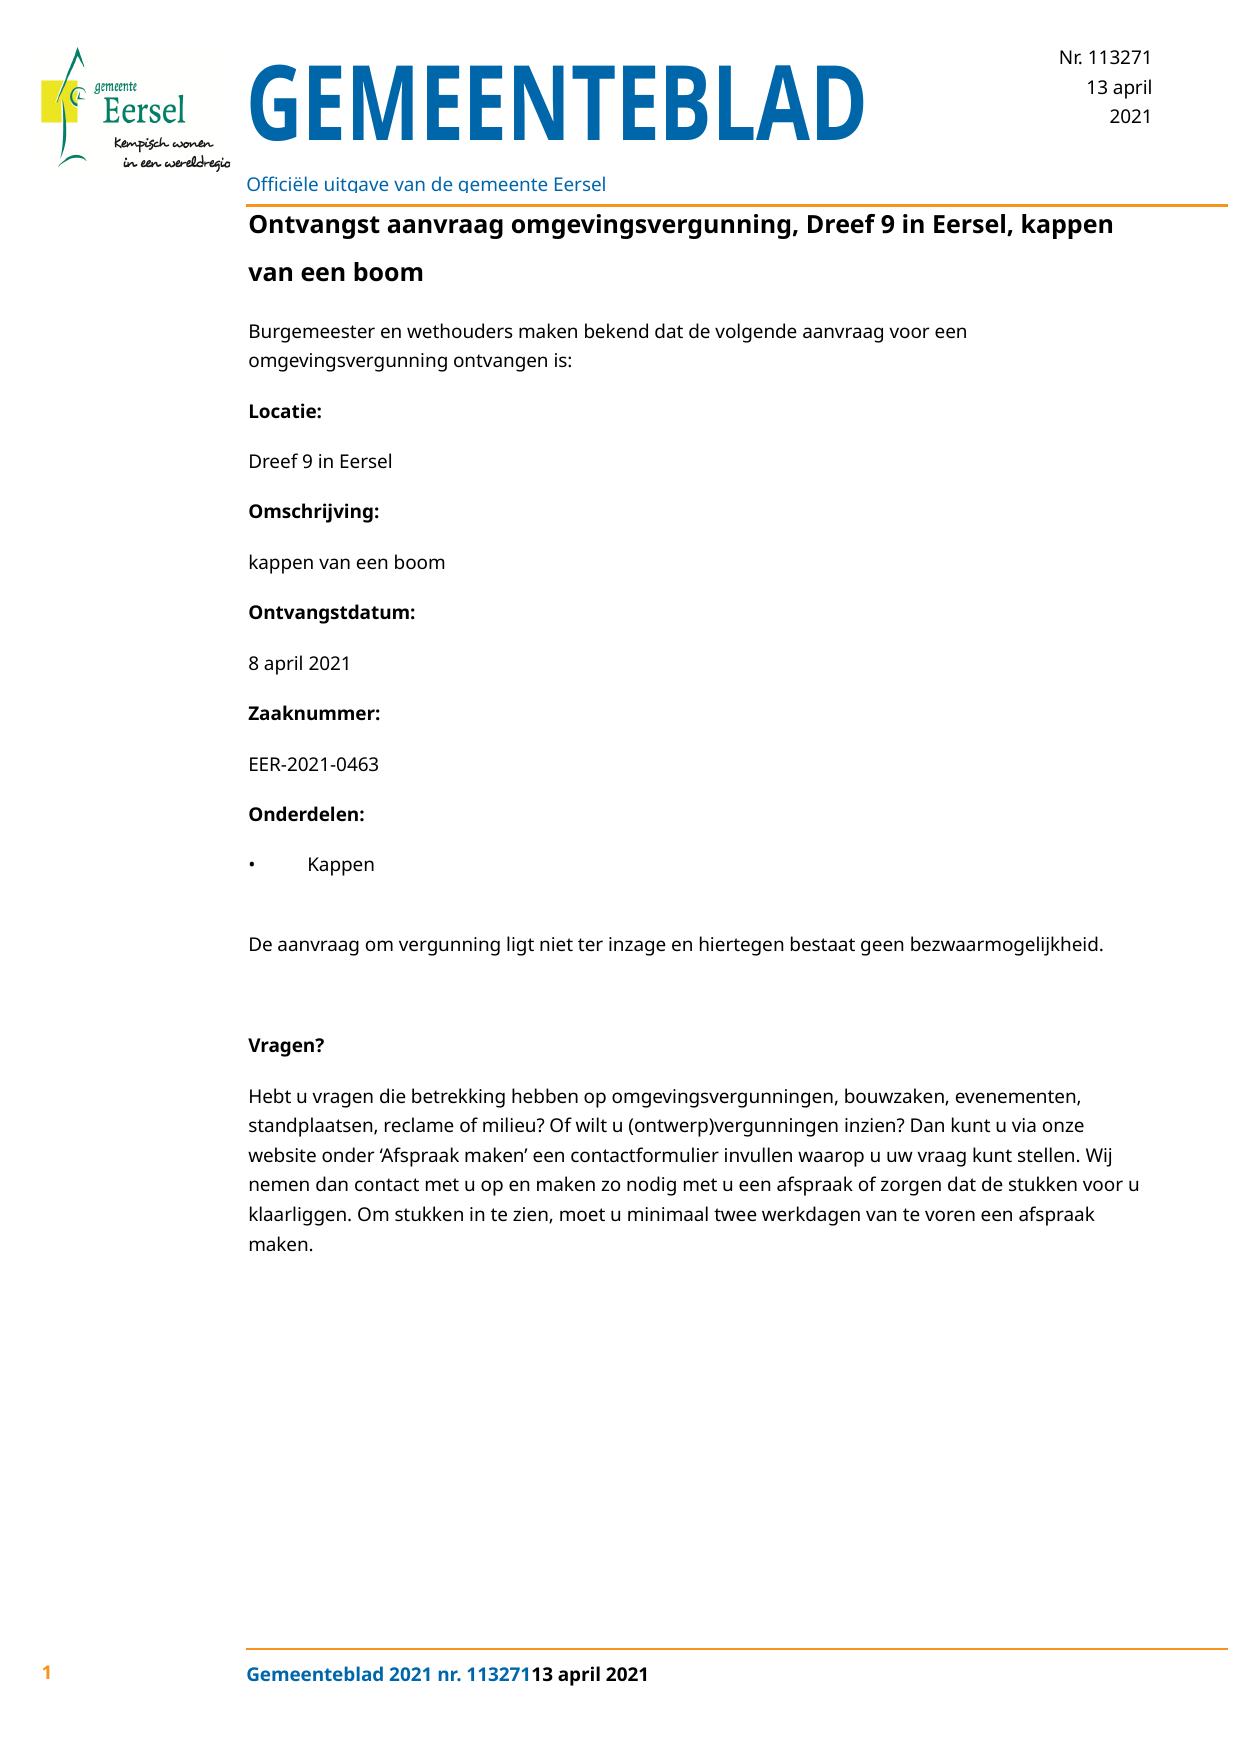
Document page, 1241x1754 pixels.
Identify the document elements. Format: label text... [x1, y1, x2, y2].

text Dreef 9 in Eersel [248, 448, 1152, 474]
text Locatie: [248, 398, 1152, 424]
text Omschrijving: [248, 499, 1152, 524]
text Burgemeester en wethouders maken bekend dat de volgende aanvraag voor een omgevingsvergunning ontvangen is: [248, 318, 1152, 373]
list Kappen [248, 852, 1152, 877]
picture [41, 47, 231, 172]
text Ontvangst aanvraag omgevingsvergunning, Dreef 9 in Eersel, kappen van een boom [248, 207, 1152, 288]
text Vragen? [248, 1032, 1152, 1058]
text EER-2021-0463 [248, 751, 1152, 777]
text Onderdelen: [248, 801, 1152, 827]
text kappen van een boom [248, 549, 1152, 575]
text Zaaknummer: [248, 700, 1152, 726]
text 8 april 2021 [248, 650, 1152, 676]
text Ontvangstdatum: [248, 599, 1152, 625]
text Hebt u vragen die betrekking hebben op omgevingsvergunningen, bouwzaken, evenementen, standplaatsen, reclame of milieu? Of wilt u (ontwerp)vergunningen inzien? Dan kunt u via onze website onder ‘Afspraak maken’ een contactformulier invullen waarop u uw vraag kunt stellen. Wij nemen dan contact met u op en maken zo nodig met u een afspraak of zorgen dat de stukken voor u klaarliggen. Om stukken in te zien, moet u minimaal twee werkdagen van te voren een afspraak maken. [248, 1083, 1152, 1257]
text De aanvraag om vergunning ligt niet ter inzage en hiertegen bestaat geen bezwaarmogelijkheid. [248, 932, 1152, 957]
